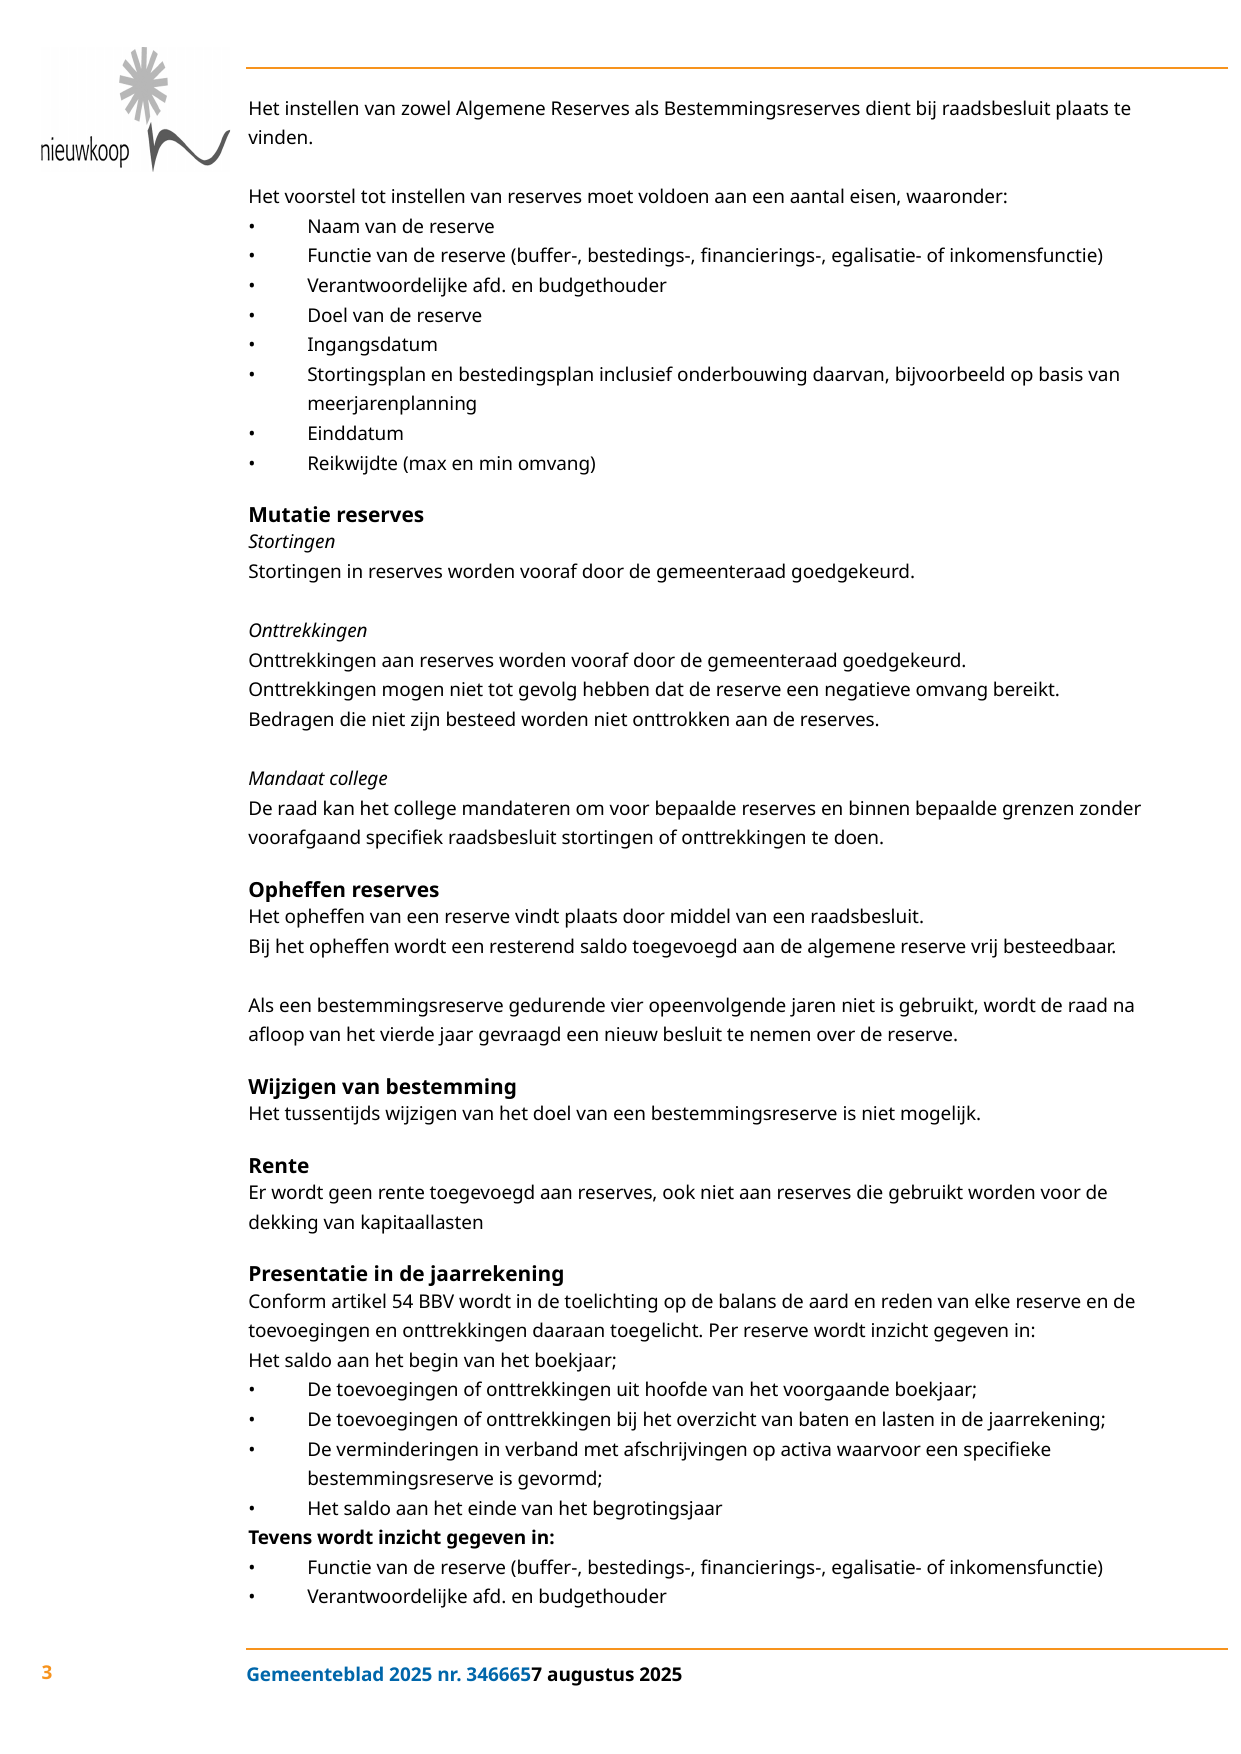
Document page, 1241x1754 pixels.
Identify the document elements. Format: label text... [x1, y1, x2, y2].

list Einddatum [248, 420, 1152, 446]
text Onttrekkingen mogen niet tot gevolg hebben dat de reserve een negatieve omvang bereikt. [248, 677, 1152, 702]
text Het instellen van zowel Algemene Reserves als Bestemmingsreserves dient bij raadsbesluit plaats te vinden. [248, 95, 1152, 150]
text Bij het opheffen wordt een resterend saldo toegevoegd aan de algemene reserve vrij besteedbaar. [248, 933, 1152, 959]
text Het voorstel tot instellen van reserves moet voldoen aan een aantal eisen, waaronder: [248, 183, 1152, 209]
picture [41, 47, 231, 172]
list De toevoegingen of onttrekkingen bij het overzicht van baten en lasten in de jaarrekening; [248, 1406, 1152, 1432]
text Presentatie in de jaarrekening [248, 1259, 1152, 1288]
text Onttrekkingen aan reserves worden vooraf door de gemeenteraad goedgekeurd. [248, 647, 1152, 673]
list Functie van de reserve (buffer-, bestedings-, financierings-, egalisatie- of inkomensfunctie) [248, 243, 1152, 268]
text Bedragen die niet zijn besteed worden niet onttrokken aan de reserves. [248, 706, 1152, 732]
text Het saldo aan het begin van het boekjaar; [248, 1347, 1152, 1373]
list Doel van de reserve [248, 302, 1152, 328]
list Het saldo aan het einde van het begrotingsjaar [248, 1495, 1152, 1521]
text Mandaat college [248, 765, 1152, 791]
text Stortingen [248, 529, 1152, 554]
list Ingangsdatum [248, 331, 1152, 357]
list De toevoegingen of onttrekkingen uit hoofde van het voorgaande boekjaar; [248, 1377, 1152, 1402]
text Tevens wordt inzicht gegeven in: [248, 1524, 1152, 1550]
text Mutatie reserves [248, 500, 1152, 529]
list Verantwoordelijke afd. en budgethouder [248, 272, 1152, 298]
list De verminderingen in verband met afschrijvingen op activa waarvoor een specifieke bestemmingsreserve is gevormd; [248, 1436, 1152, 1491]
list Functie van de reserve (buffer-, bestedings-, financierings-, egalisatie- of inkomensfunctie) [248, 1554, 1152, 1580]
text De raad kan het college mandateren om voor bepaalde reserves en binnen bepaalde grenzen zonder voorafgaand specifiek raadsbesluit stortingen of onttrekkingen te doen. [248, 795, 1152, 850]
list Reikwijdte (max en min omvang) [248, 450, 1152, 476]
text Stortingen in reserves worden vooraf door de gemeenteraad goedgekeurd. [248, 558, 1152, 584]
text Het tussentijds wijzigen van het doel van een bestemmingsreserve is niet mogelijk. [248, 1101, 1152, 1126]
text Conform artikel 54 BBV wordt in de toelichting op de balans de aard en reden van elke reserve en de toevoegingen en onttrekkingen daaraan toegelicht. Per reserve wordt inzicht gegeven in: [248, 1288, 1152, 1343]
list Naam van de reserve [248, 213, 1152, 239]
text Onttrekkingen [248, 617, 1152, 643]
text Rente [248, 1151, 1152, 1179]
list Stortingsplan en bestedingsplan inclusief onderbouwing daarvan, bijvoorbeeld op basis van meerjarenplanning [248, 361, 1152, 416]
text Er wordt geen rente toegevoegd aan reserves, ook niet aan reserves die gebruikt worden voor de dekking van kapitaallasten [248, 1179, 1152, 1235]
text Wijzigen van bestemming [248, 1072, 1152, 1101]
list Verantwoordelijke afd. en budgethouder [248, 1584, 1152, 1609]
text Het opheffen van een reserve vindt plaats door middel van een raadsbesluit. [248, 903, 1152, 929]
text Opheffen reserves [248, 875, 1152, 903]
text Als een bestemmingsreserve gedurende vier opeenvolgende jaren niet is gebruikt, wordt de raad na afloop van het vierde jaar gevraagd een nieuw besluit te nemen over de reserve. [248, 992, 1152, 1047]
